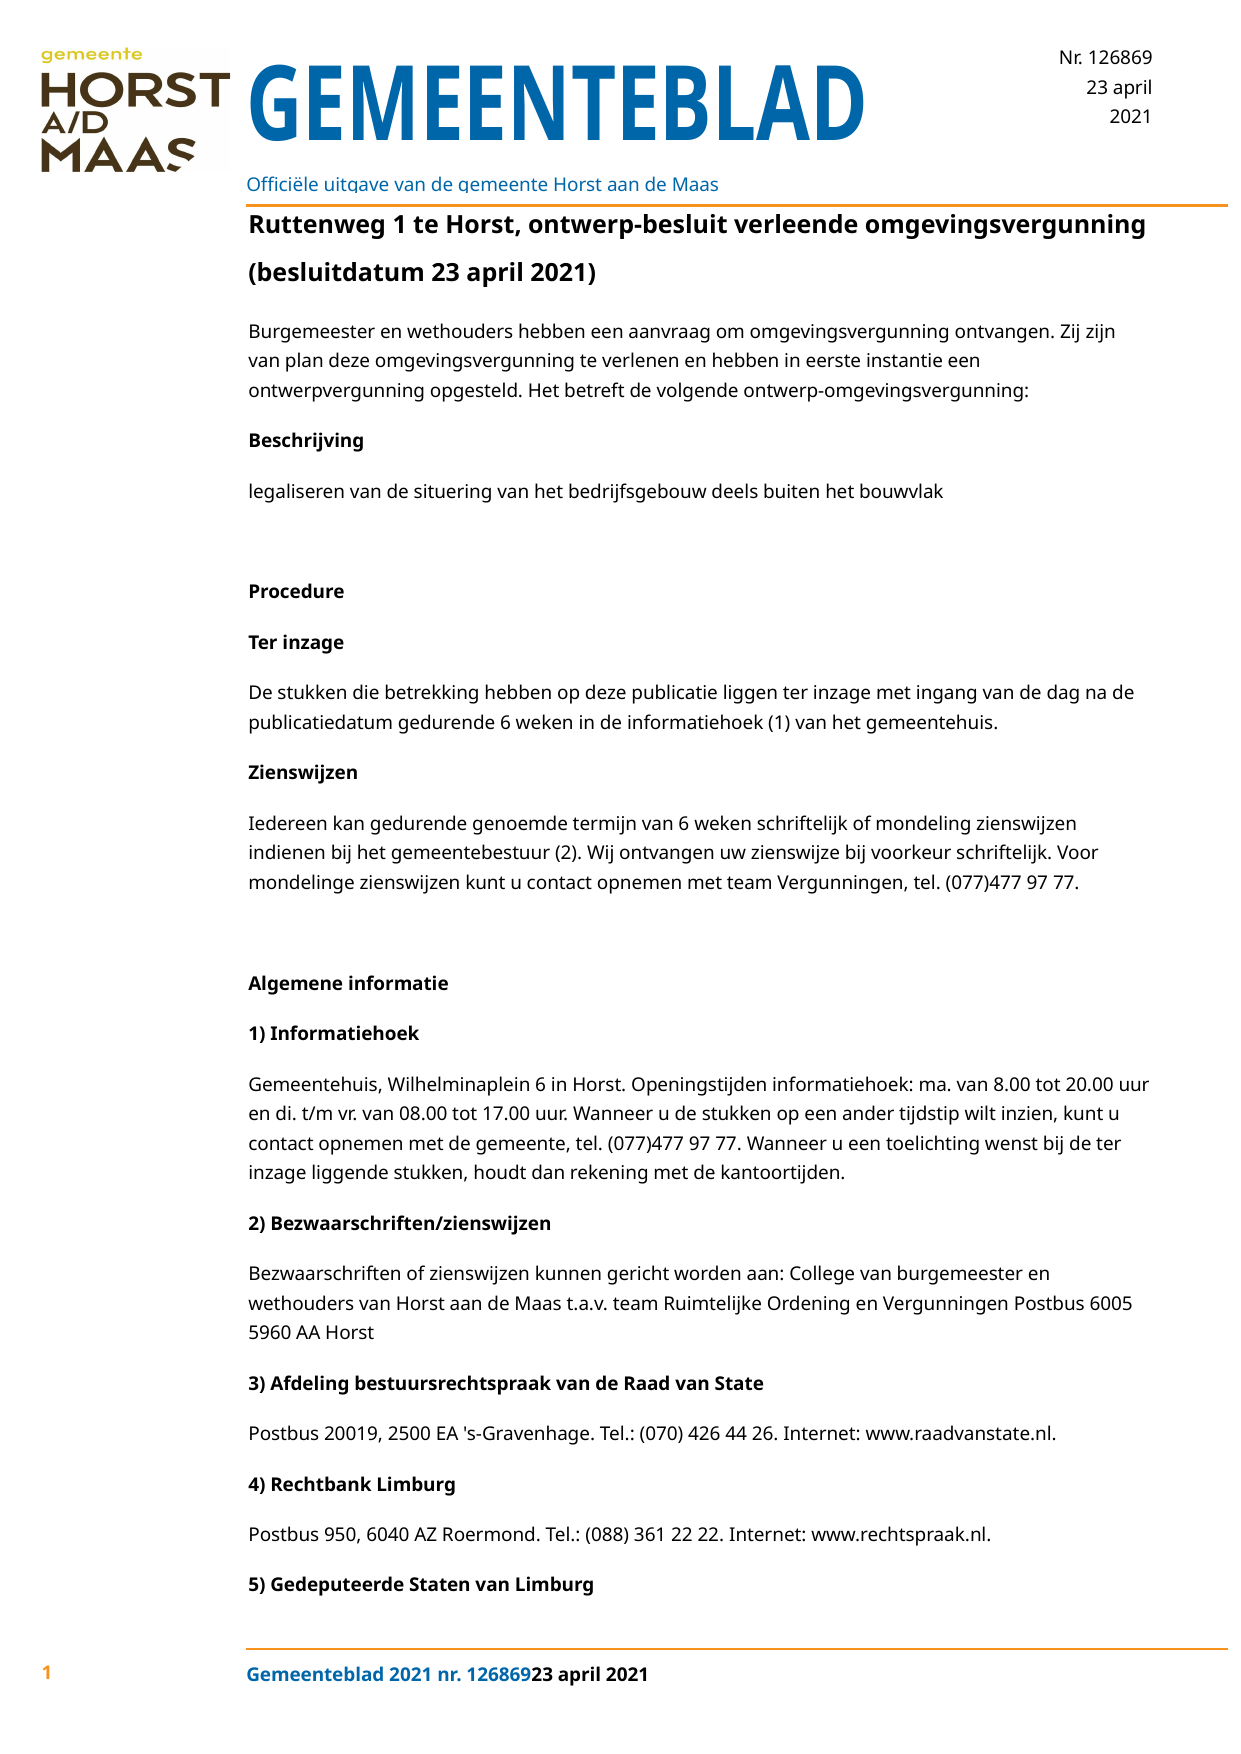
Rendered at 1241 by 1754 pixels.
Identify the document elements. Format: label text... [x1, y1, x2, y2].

text De stukken die betrekking hebben op deze publicatie liggen ter inzage met ingang van de dag na de publicatiedatum gedurende 6 weken in de informatiehoek (1) van het gemeentehuis. [248, 679, 1152, 735]
text Zienswijzen [248, 759, 1152, 785]
text legaliseren van de situering van het bedrijfsgebouw deels buiten het bouwvlak [248, 478, 1152, 504]
text 1) Informatiehoek [248, 1020, 1152, 1046]
text 5) Gedeputeerde Staten van Limburg [248, 1572, 1152, 1597]
text Postbus 950, 6040 AZ Roermond. Tel.: (088) 361 22 22. Internet: www.rechtspraak.nl. [248, 1521, 1152, 1547]
text Procedure [248, 579, 1152, 604]
text Ruttenweg 1 te Horst, ontwerp-besluit verleende omgevingsvergunning (besluitdatum 23 april 2021) [248, 207, 1152, 288]
text Burgemeester en wethouders hebben een aanvraag om omgevingsvergunning ontvangen. Zij zijn van plan deze omgevingsvergunning te verlenen en hebben in eerste instantie een ontwerpvergunning opgesteld. Het betreft de volgende ontwerp-omgevingsvergunning: [248, 318, 1152, 403]
text Algemene informatie [248, 970, 1152, 996]
text 4) Rechtbank Limburg [248, 1471, 1152, 1497]
text Ter inzage [248, 629, 1152, 655]
text Iedereen kan gedurende genoemde termijn van 6 weken schriftelijk of mondeling zienswijzen indienen bij het gemeentebestuur (2). Wij ontvangen uw zienswijze bij voorkeur schriftelijk. Voor mondelinge zienswijzen kunt u contact opnemen met team Vergunningen, tel. (077)477 97 77. [248, 810, 1152, 895]
picture [41, 47, 231, 172]
text Beschrijving [248, 427, 1152, 453]
text Gemeentehuis, Wilhelminaplein 6 in Horst. Openingstijden informatiehoek: ma. van 8.00 tot 20.00 uur en di. t/m vr. van 08.00 tot 17.00 uur. Wanneer u de stukken op een ander tijdstip wilt inzien, kunt u contact opnemen met de gemeente, tel. (077)477 97 77. Wanneer u een toelichting wenst bij de ter inzage liggende stukken, houdt dan rekening met de kantoortijden. [248, 1071, 1152, 1185]
text 2) Bezwaarschriften/zienswijzen [248, 1210, 1152, 1236]
text Bezwaarschriften of zienswijzen kunnen gericht worden aan: College van burgemeester en wethouders van Horst aan de Maas t.a.v. team Ruimtelijke Ordening en Vergunningen Postbus 6005 5960 AA Horst [248, 1260, 1152, 1345]
text 3) Afdeling bestuursrechtspraak van de Raad van State [248, 1370, 1152, 1396]
text Postbus 20019, 2500 EA 's-Gravenhage. Tel.: (070) 426 44 26. Internet: www.raadvanstate.nl. [248, 1420, 1152, 1446]
